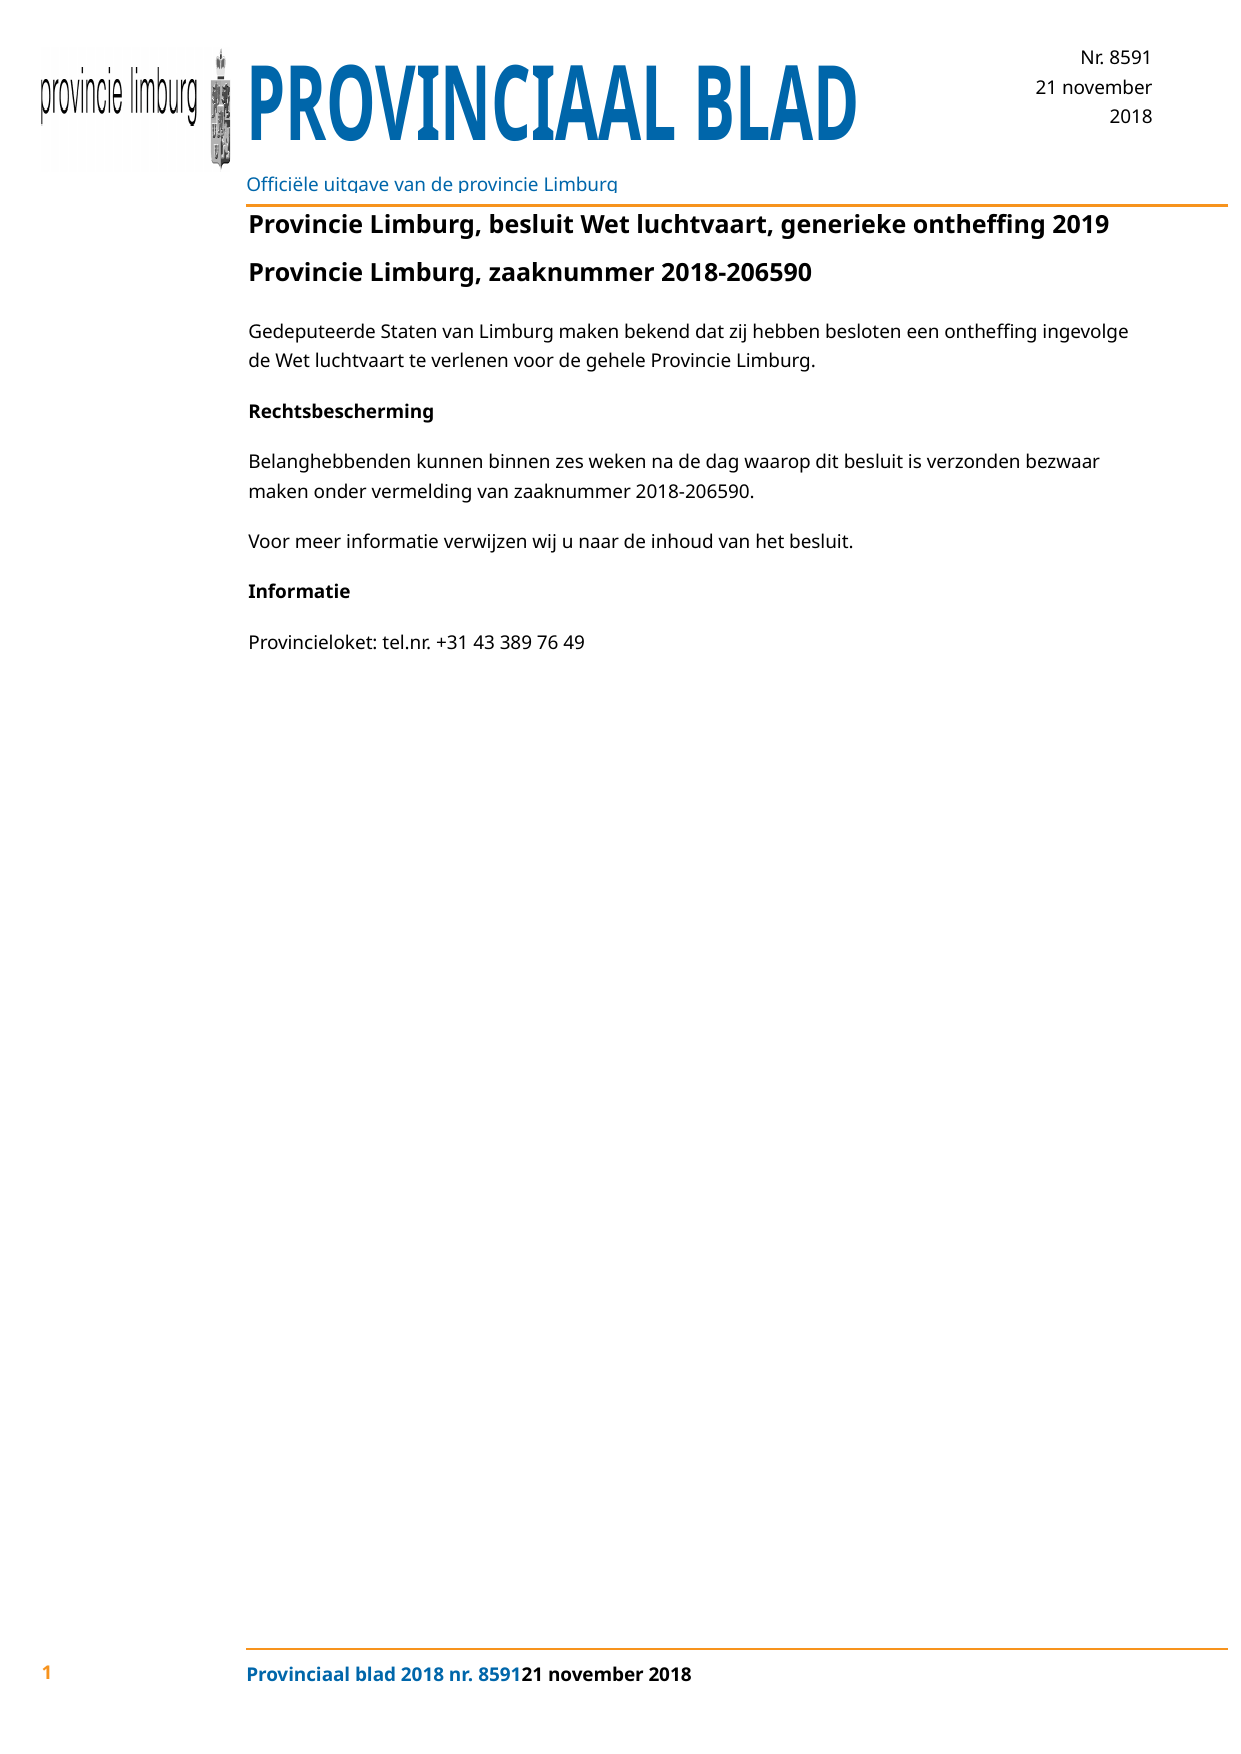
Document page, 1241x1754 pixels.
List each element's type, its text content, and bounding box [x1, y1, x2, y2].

text Rechtsbescherming [248, 398, 1152, 424]
picture [41, 47, 231, 172]
text Provincieloket: tel.nr. +31 43 389 76 49 [248, 629, 1152, 655]
text Informatie [248, 579, 1152, 604]
text Gedeputeerde Staten van Limburg maken bekend dat zij hebben besloten een ontheffing ingevolge de Wet luchtvaart te verlenen voor de gehele Provincie Limburg. [248, 318, 1152, 373]
text Belanghebbenden kunnen binnen zes weken na de dag waarop dit besluit is verzonden bezwaar maken onder vermelding van zaaknummer 2018-206590. [248, 448, 1152, 504]
text Voor meer informatie verwijzen wij u naar de inhoud van het besluit. [248, 528, 1152, 554]
text Provincie Limburg, besluit Wet luchtvaart, generieke ontheffing 2019 Provincie Limburg, zaaknummer 2018-206590 [248, 207, 1152, 288]
